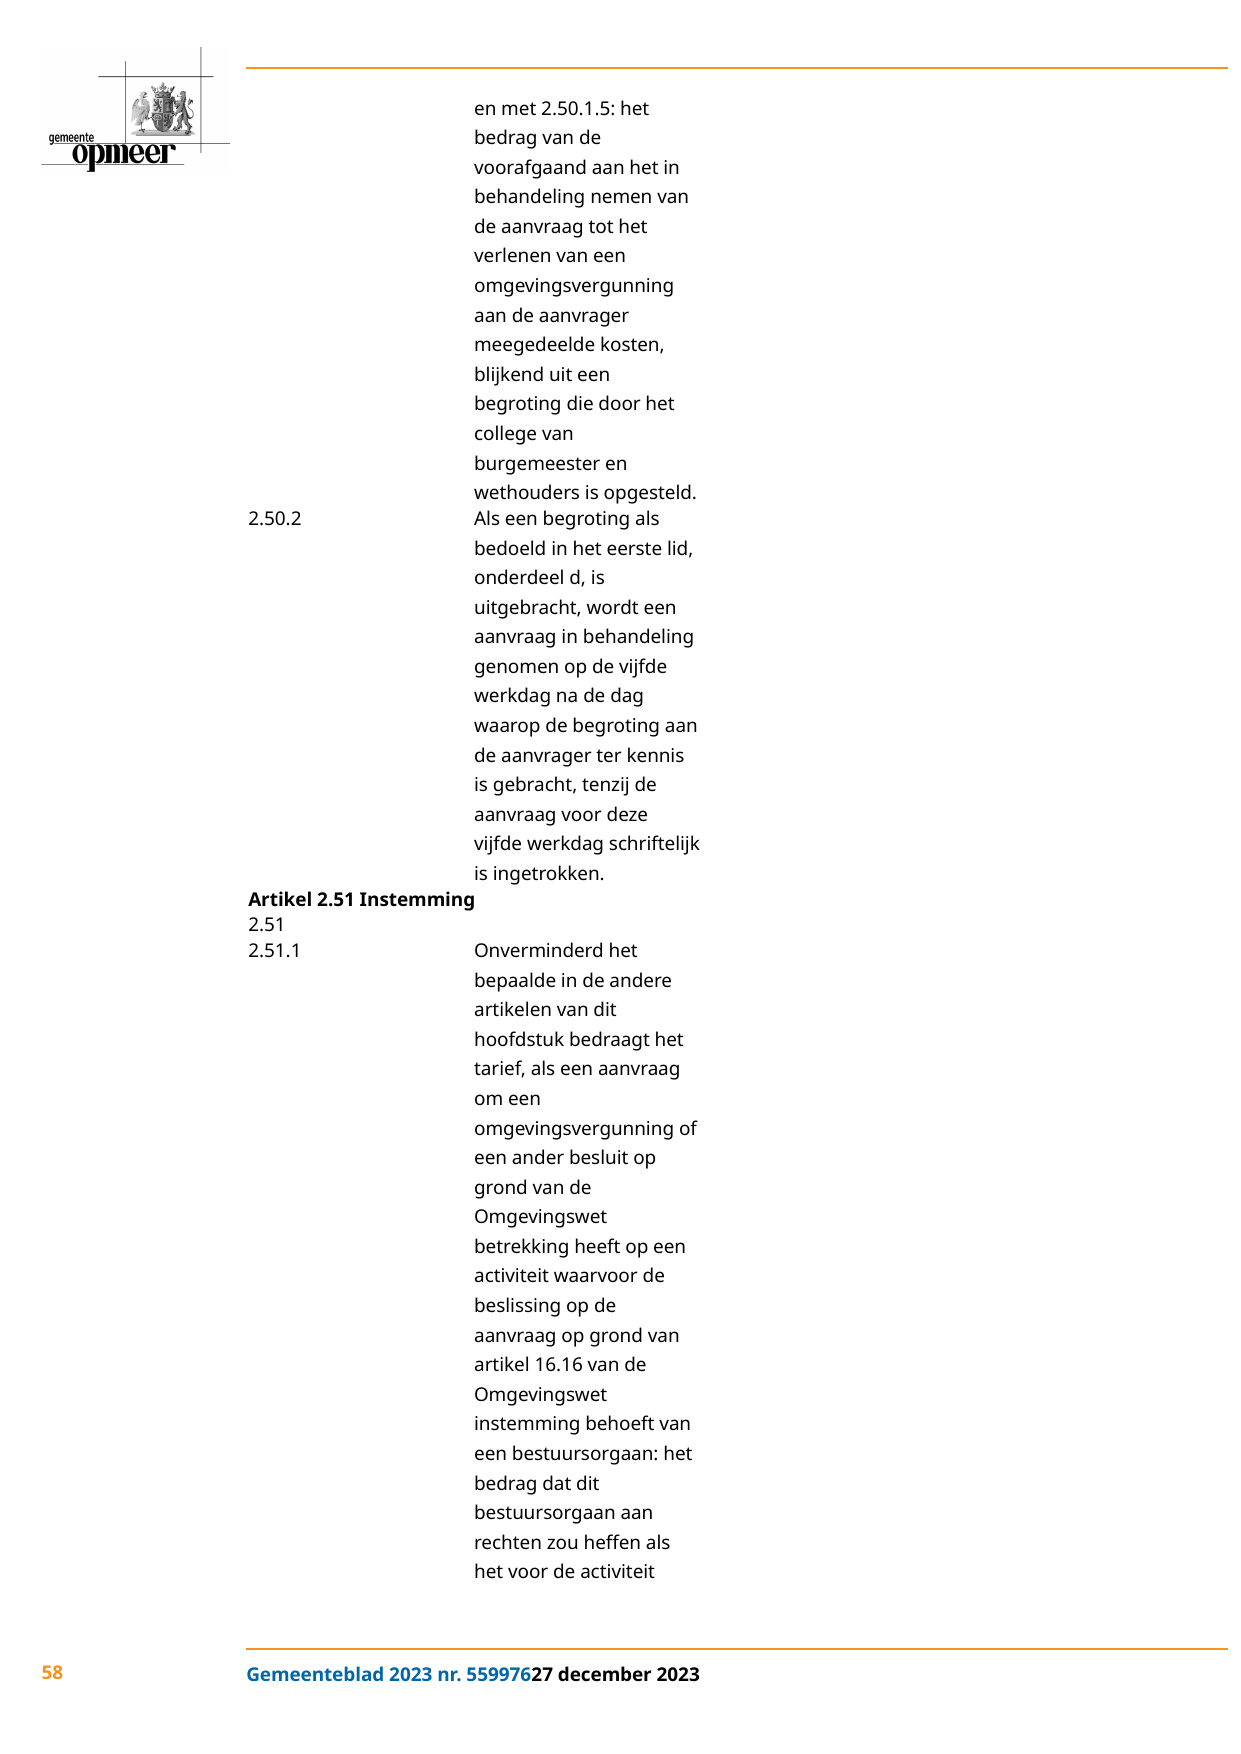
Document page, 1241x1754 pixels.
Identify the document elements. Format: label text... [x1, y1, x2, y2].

table_cell [926, 912, 1152, 937]
table_cell [926, 95, 1152, 505]
picture [41, 47, 231, 172]
table_cell [700, 912, 926, 937]
table_cell Artikel 2.51 Instemming [248, 886, 926, 912]
table_cell [926, 505, 1152, 886]
table_cell [474, 912, 700, 937]
table_cell Onverminderd het bepaalde in de andere artikelen van dit hoofdstuk bedraagt het tarief, als een aanvraag om een omgevingsvergunning of een ander besluit op grond van de Omgevingswet betrekking heeft op een activiteit waarvoor de beslissing op de aanvraag op grond van artikel 16.16 van de Omgevingswet instemming behoeft van een bestuursorgaan: het bedrag dat dit bestuursorgaan aan rechten zou heffen als het voor de activiteit [474, 937, 700, 1584]
table_cell [248, 95, 474, 505]
table_cell 2.51 [248, 912, 474, 937]
table_cell [926, 886, 1152, 912]
table_cell [700, 95, 926, 505]
table_cell 2.50.2 [248, 505, 474, 886]
table_cell [700, 505, 926, 886]
table_cell en met 2.50.1.5: het bedrag van de voorafgaand aan het in behandeling nemen van de aanvraag tot het verlenen van een omgevingsvergunning aan de aanvrager meegedeelde kosten, blijkend uit een begroting die door het college van burgemeester en wethouders is opgesteld. [474, 95, 700, 505]
table_cell 2.51.1 [248, 937, 474, 1584]
table_cell Als een begroting als bedoeld in het eerste lid, onderdeel d, is uitgebracht, wordt een aanvraag in behandeling genomen op de vijfde werkdag na de dag waarop de begroting aan de aanvrager ter kennis is gebracht, tenzij de aanvraag voor deze vijfde werkdag schriftelijk is ingetrokken. [474, 505, 700, 886]
table_cell [700, 937, 926, 1584]
table_cell [926, 937, 1152, 1584]
